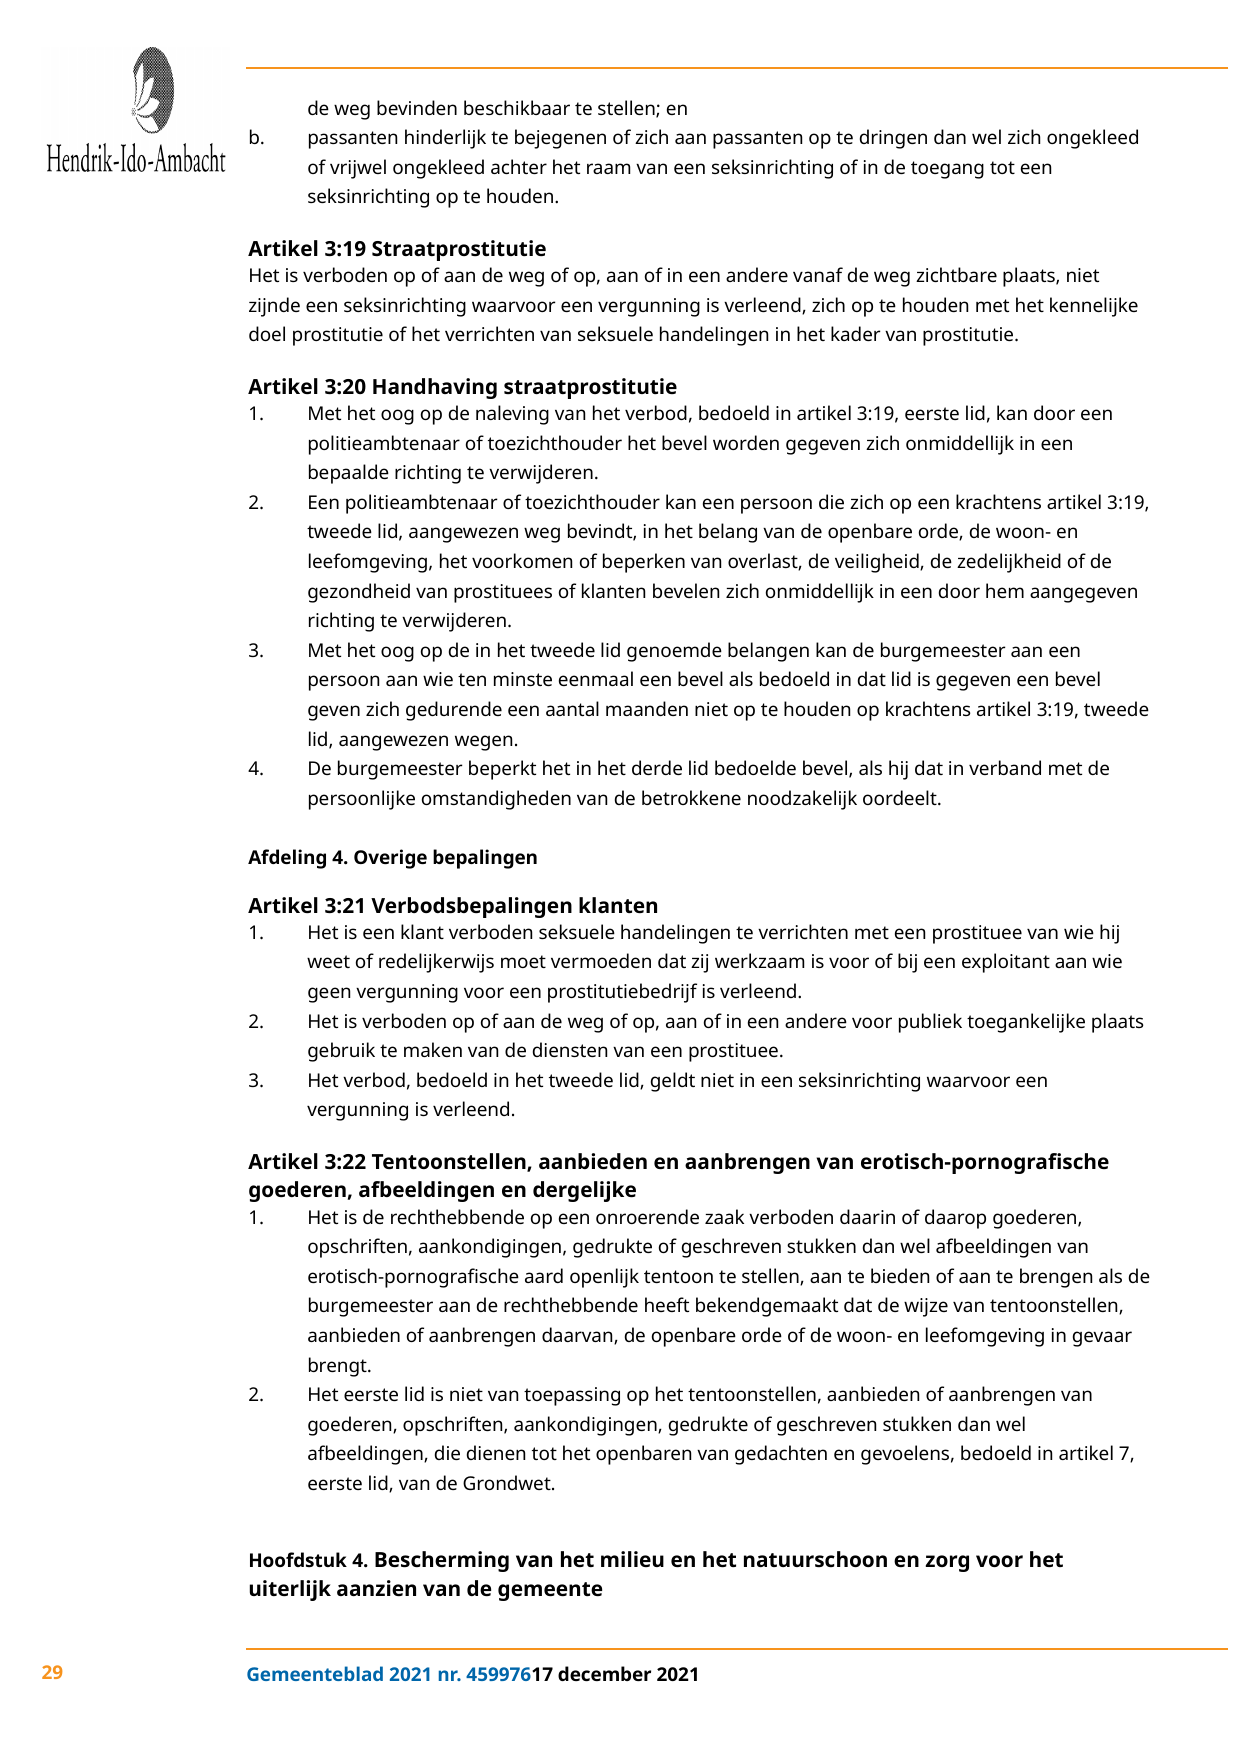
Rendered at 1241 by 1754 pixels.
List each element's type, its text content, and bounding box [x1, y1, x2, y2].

text Artikel 3:21 Verbodsbepalingen klanten [248, 891, 1152, 919]
list de weg bevinden beschikbaar te stellen; en [248, 95, 1152, 121]
text Artikel 3:22 Tentoonstellen, aanbieden en aanbrengen van erotisch-pornografische goederen, afbeeldingen en dergelijke [248, 1147, 1152, 1204]
list Een politieambtenaar of toezichthouder kan een persoon die zich op een krachtens artikel 3:19, tweede lid, aangewezen weg bevindt, in het belang van de openbare orde, de woon- en leefomgeving, het voorkomen of beperken van overlast, de veiligheid, de zedelijkheid of de gezondheid van prostituees of klanten bevelen zich onmiddellijk in een door hem aangegeven richting te verwijderen. [248, 489, 1152, 633]
list Met het oog op de naleving van het verbod, bedoeld in artikel 3:19, eerste lid, kan door een politieambtenaar of toezichthouder het bevel worden gegeven zich onmiddellijk in een bepaalde richting te verwijderen. [248, 400, 1152, 485]
list Het verbod, bedoeld in het tweede lid, geldt niet in een seksinrichting waarvoor een vergunning is verleend. [248, 1067, 1152, 1122]
list De burgemeester beperkt het in het derde lid bedoelde bevel, als hij dat in verband met de persoonlijke omstandigheden van de betrokkene noodzakelijk oordeelt. [248, 755, 1152, 811]
text Afdeling 4. Overige bepalingen [248, 844, 1152, 870]
list Het is verboden op of aan de weg of op, aan of in een andere voor publiek toegankelijke plaats gebruik te maken van de diensten van een prostituee. [248, 1008, 1152, 1063]
list Met het oog op de in het tweede lid genoemde belangen kan de burgemeester aan een persoon aan wie ten minste eenmaal een bevel als bedoeld in dat lid is gegeven een bevel geven zich gedurende een aantal maanden niet op te houden op krachtens artikel 3:19, tweede lid, aangewezen wegen. [248, 637, 1152, 752]
text Hoofdstuk 4. Bescherming van het milieu en het natuurschoon en zorg voor het uiterlijk aanzien van de gemeente [248, 1545, 1152, 1602]
text Artikel 3:19 Straatprostitutie [248, 234, 1152, 262]
picture [41, 47, 231, 172]
text Artikel 3:20 Handhaving straatprostitutie [248, 372, 1152, 400]
list passanten hinderlijk te bejegenen of zich aan passanten op te dringen dan wel zich ongekleed of vrijwel ongekleed achter het raam van een seksinrichting of in de toegang tot een seksinrichting op te houden. [248, 124, 1152, 209]
list Het eerste lid is niet van toepassing op het tentoonstellen, aanbieden of aanbrengen van goederen, opschriften, aankondigingen, gedrukte of geschreven stukken dan wel afbeeldingen, die dienen tot het openbaren van gedachten en gevoelens, bedoeld in artikel 7, eerste lid, van de Grondwet. [248, 1381, 1152, 1496]
text Het is verboden op of aan de weg of op, aan of in een andere vanaf de weg zichtbare plaats, niet zijnde een seksinrichting waarvoor een vergunning is verleend, zich op te houden met het kennelijke doel prostitutie of het verrichten van seksuele handelingen in het kader van prostitutie. [248, 262, 1152, 347]
list Het is een klant verboden seksuele handelingen te verrichten met een prostituee van wie hij weet of redelijkerwijs moet vermoeden dat zij werkzaam is voor of bij een exploitant aan wie geen vergunning voor een prostitutiebedrijf is verleend. [248, 919, 1152, 1004]
list Het is de rechthebbende op een onroerende zaak verboden daarin of daarop goederen, opschriften, aankondigingen, gedrukte of geschreven stukken dan wel afbeeldingen van erotisch-pornografische aard openlijk tentoon te stellen, aan te bieden of aan te brengen als de burgemeester aan de rechthebbende heeft bekendgemaakt dat de wijze van tentoonstellen, aanbieden of aanbrengen daarvan, de openbare orde of de woon- en leefomgeving in gevaar brengt. [248, 1204, 1152, 1378]
